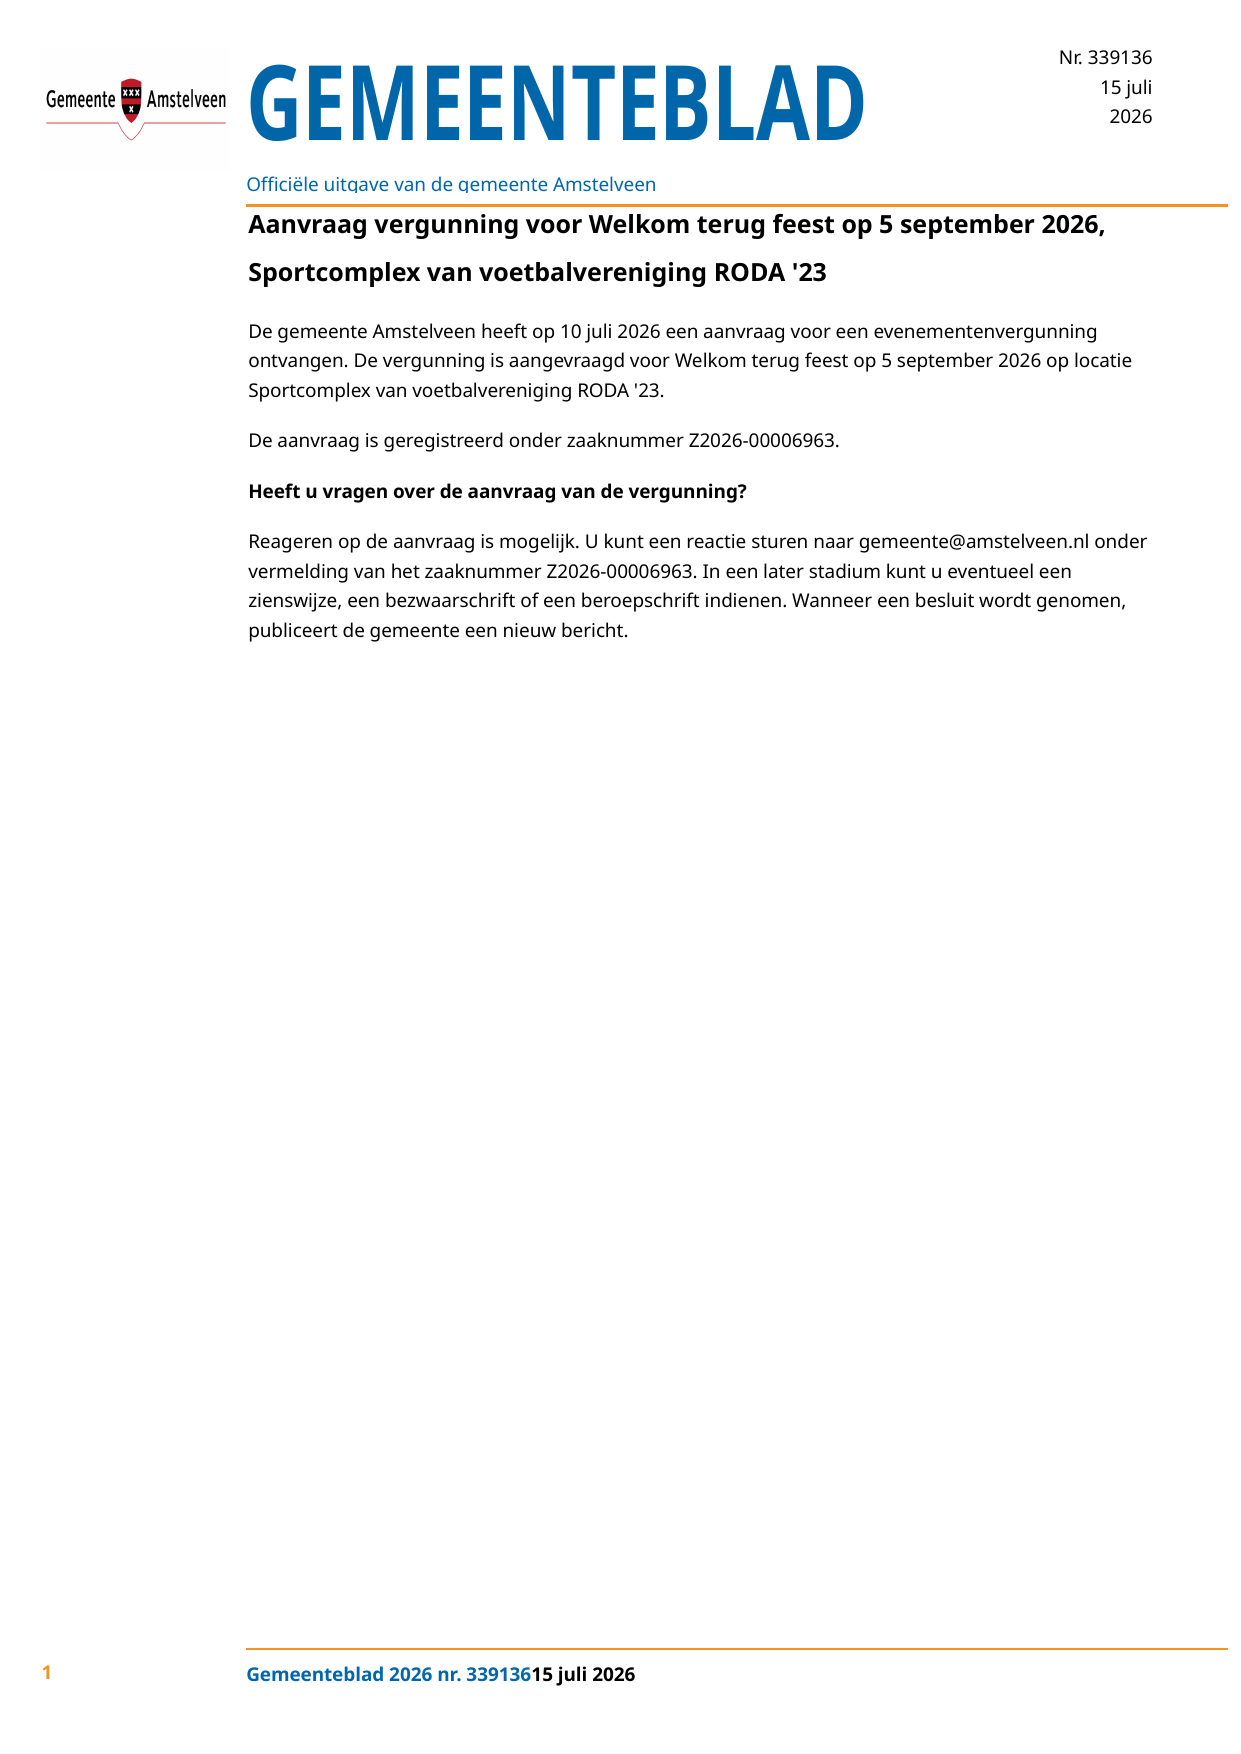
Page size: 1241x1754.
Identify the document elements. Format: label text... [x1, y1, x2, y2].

text De gemeente Amstelveen heeft op 10 juli 2026 een aanvraag voor een evenementenvergunning ontvangen. De vergunning is aangevraagd voor Welkom terug feest op 5 september 2026 op locatie Sportcomplex van voetbalvereniging RODA '23. [248, 318, 1152, 403]
text Heeft u vragen over de aanvraag van de vergunning? [248, 478, 1152, 504]
picture [41, 47, 231, 172]
text Reageren op de aanvraag is mogelijk. U kunt een reactie sturen naar gemeente@amstelveen.nl onder vermelding van het zaaknummer Z2026-00006963. In een later stadium kunt u eventueel een zienswijze, een bezwaarschrift of een beroepschrift indienen. Wanneer een besluit wordt genomen, publiceert de gemeente een nieuw bericht. [248, 528, 1152, 643]
text De aanvraag is geregistreerd onder zaaknummer Z2026-00006963. [248, 427, 1152, 453]
text Aanvraag vergunning voor Welkom terug feest op 5 september 2026, Sportcomplex van voetbalvereniging RODA '23 [248, 207, 1152, 288]
